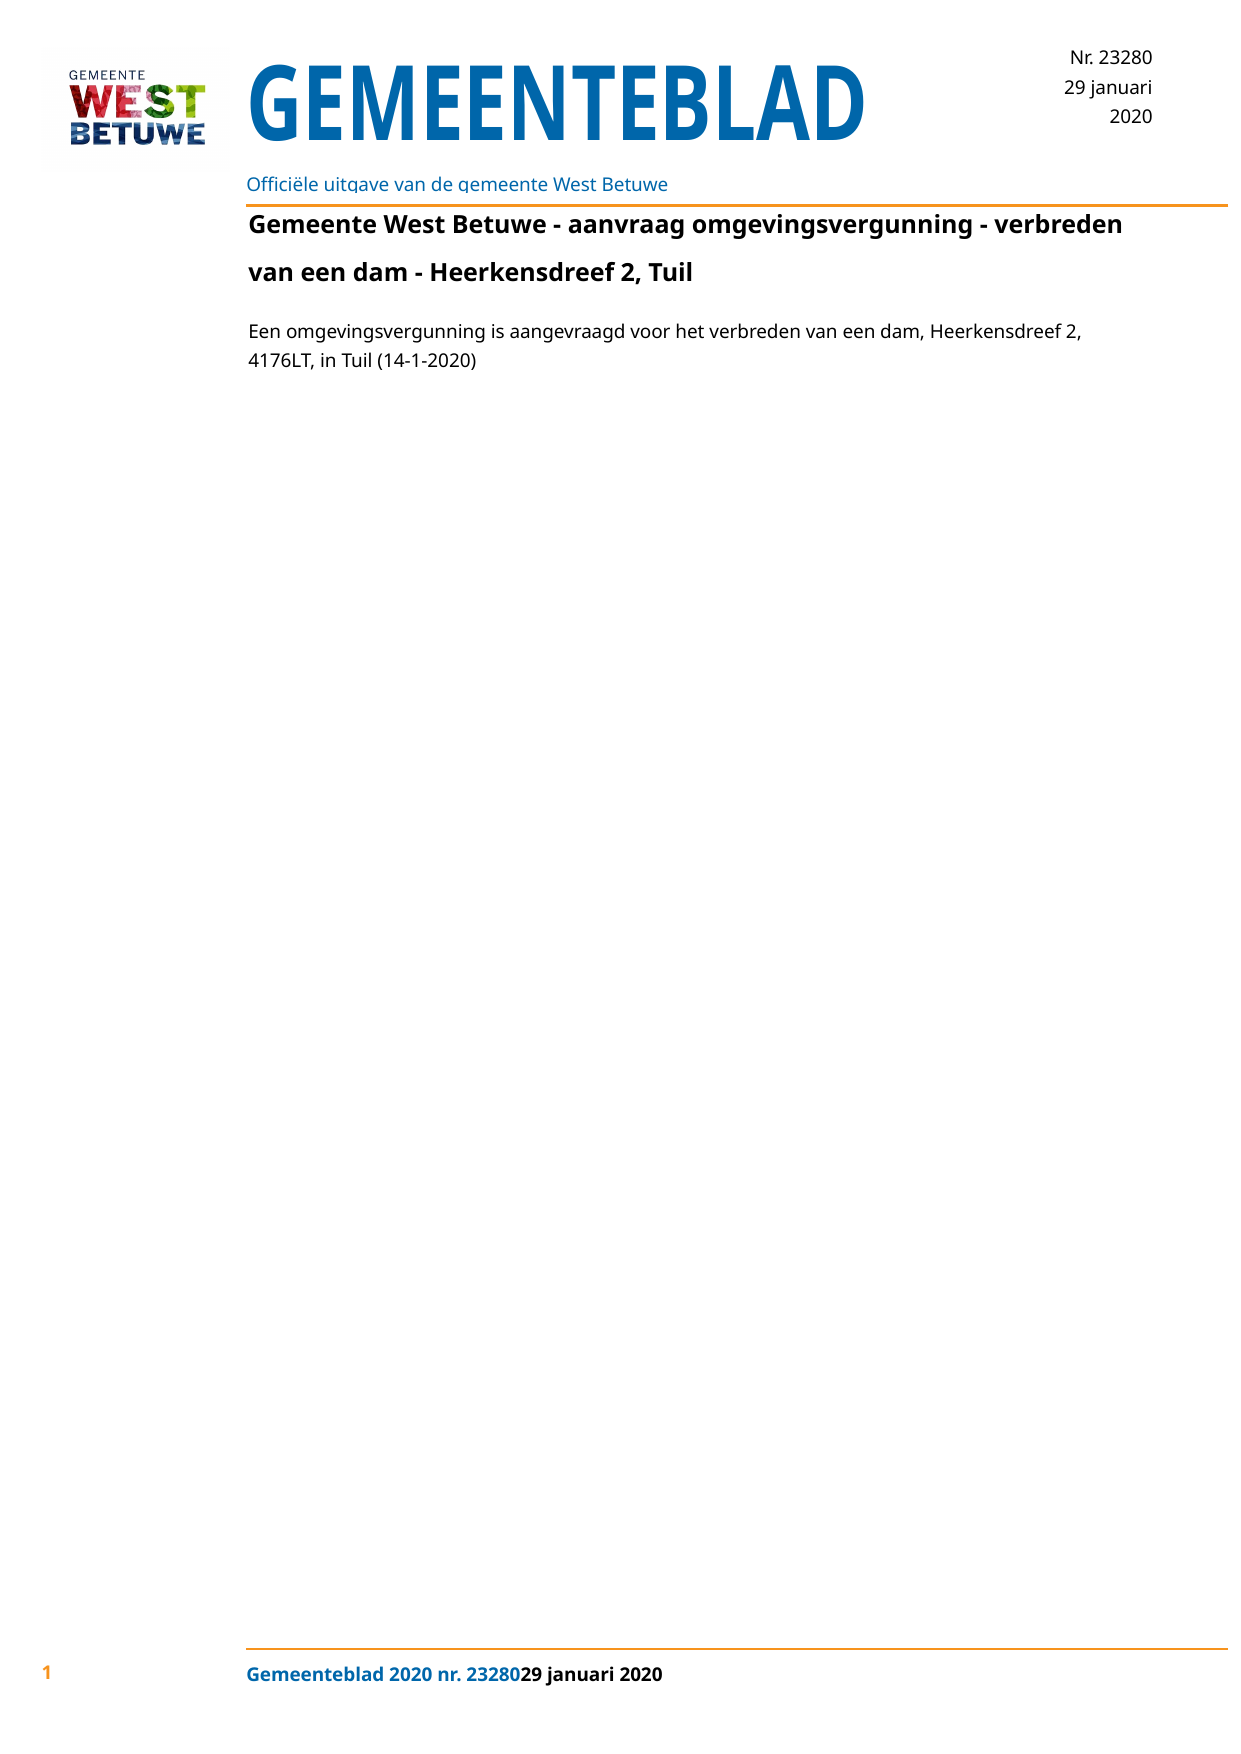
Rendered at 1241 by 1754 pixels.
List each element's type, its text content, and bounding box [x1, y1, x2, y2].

text Gemeente West Betuwe - aanvraag omgevingsvergunning - verbreden van een dam - Heerkensdreef 2, Tuil [248, 207, 1152, 288]
text Een omgevingsvergunning is aangevraagd voor het verbreden van een dam, Heerkensdreef 2, 4176LT, in Tuil (14-1-2020) [248, 318, 1152, 373]
picture [41, 47, 231, 172]
